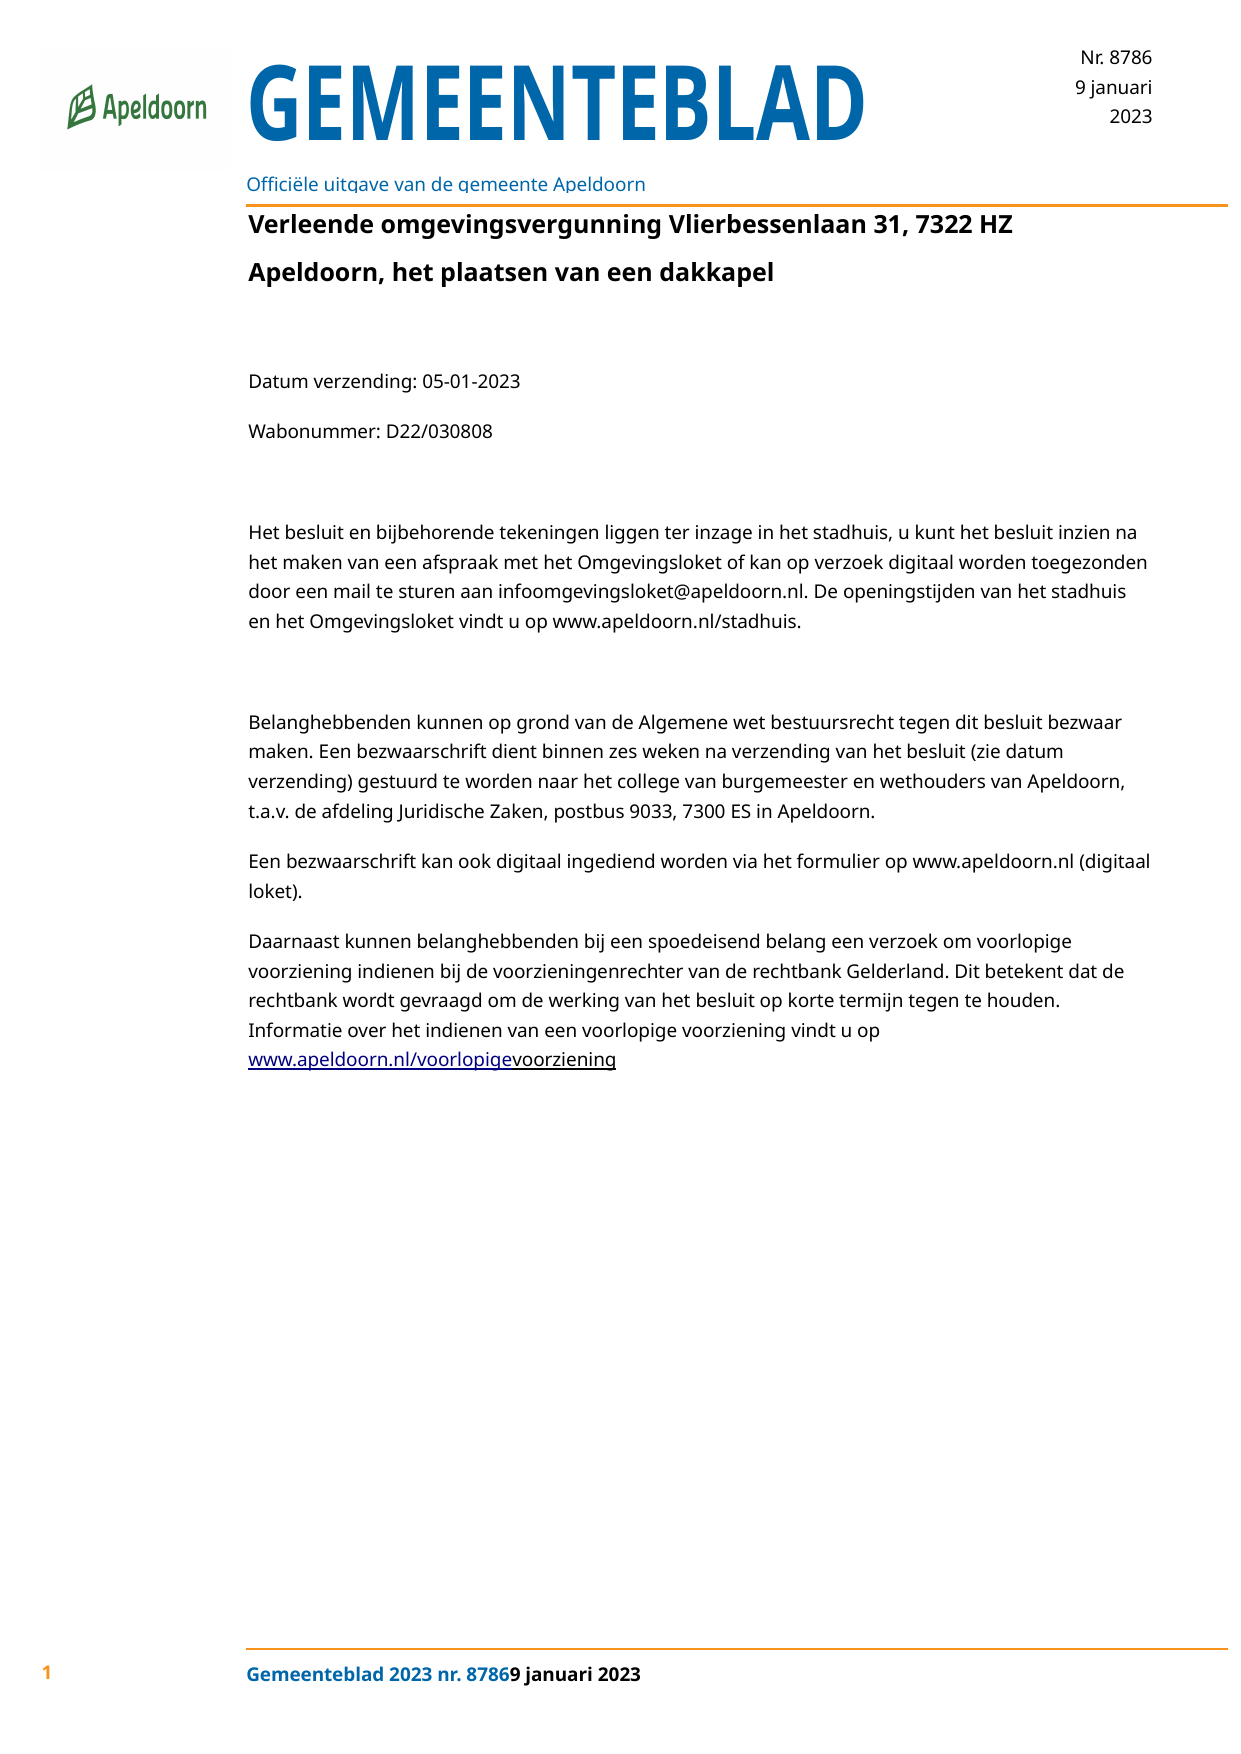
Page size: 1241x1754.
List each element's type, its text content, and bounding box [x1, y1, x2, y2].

text Belanghebbenden kunnen op grond van de Algemene wet bestuursrecht tegen dit besluit bezwaar maken. Een bezwaarschrift dient binnen zes weken na verzending van het besluit (zie datum verzending) gestuurd te worden naar het college van burgemeester en wethouders van Apeldoorn, t.a.v. de afdeling Juridische Zaken, postbus 9033, 7300 ES in Apeldoorn. [248, 709, 1152, 824]
text Datum verzending: 05-01-2023 [248, 368, 1152, 394]
picture [41, 47, 231, 172]
text Wabonummer: D22/030808 [248, 419, 1152, 444]
text Een bezwaarschrift kan ook digitaal ingediend worden via het formulier op www.apeldoorn.nl (digitaal loket). [248, 848, 1152, 904]
text Verleende omgevingsvergunning Vlierbessenlaan 31, 7322 HZ Apeldoorn, het plaatsen van een dakkapel [248, 207, 1152, 288]
text Het besluit en bijbehorende tekeningen liggen ter inzage in het stadhuis, u kunt het besluit inzien na het maken van een afspraak met het Omgevingsloket of kan op verzoek digitaal worden toegezonden door een mail te sturen aan infoomgevingsloket@apeldoorn.nl. De openingstijden van het stadhuis en het Omgevingsloket vindt u op www.apeldoorn.nl/stadhuis. [248, 519, 1152, 634]
text Daarnaast kunnen belanghebbenden bij een spoedeisend belang een verzoek om voorlopige voorziening indienen bij de voorzieningenrechter van de rechtbank Gelderland. Dit betekent dat de rechtbank wordt gevraagd om de werking van het besluit op korte termijn tegen te houden. Informatie over het indienen van een voorlopige voorziening vindt u op www.apeldoorn.nl/voorlopigevoorziening [248, 928, 1152, 1072]
